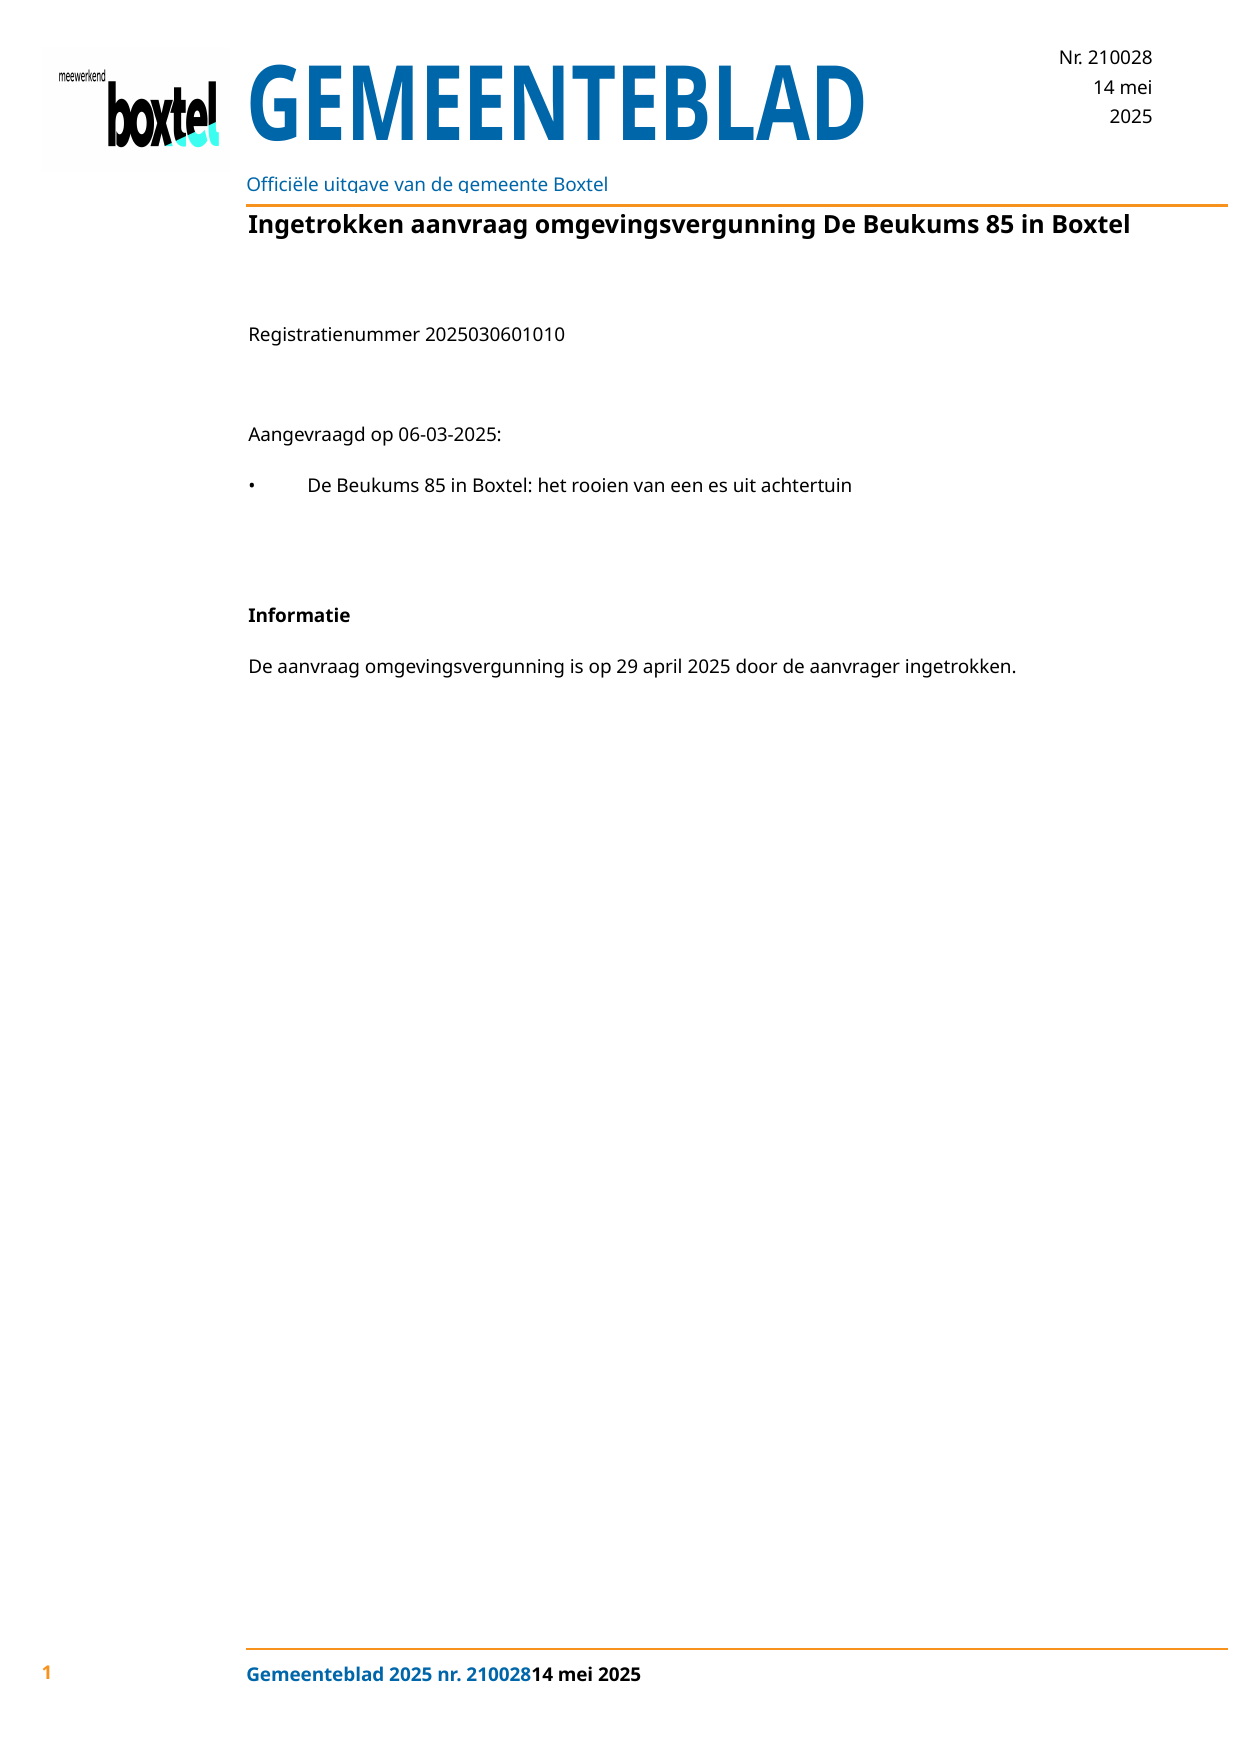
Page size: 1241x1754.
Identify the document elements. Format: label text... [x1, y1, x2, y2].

list De Beukums 85 in Boxtel: het rooien van een es uit achtertuin [248, 472, 1152, 498]
text Ingetrokken aanvraag omgevingsvergunning De Beukums 85 in Boxtel [248, 207, 1152, 241]
text Informatie [248, 602, 1152, 628]
text De aanvraag omgevingsvergunning is op 29 april 2025 door de aanvrager ingetrokken. [248, 653, 1152, 678]
picture [41, 47, 231, 172]
text Registratienummer 2025030601010 [248, 321, 1152, 346]
text Aangevraagd op 06-03-2025: [248, 422, 1152, 447]
